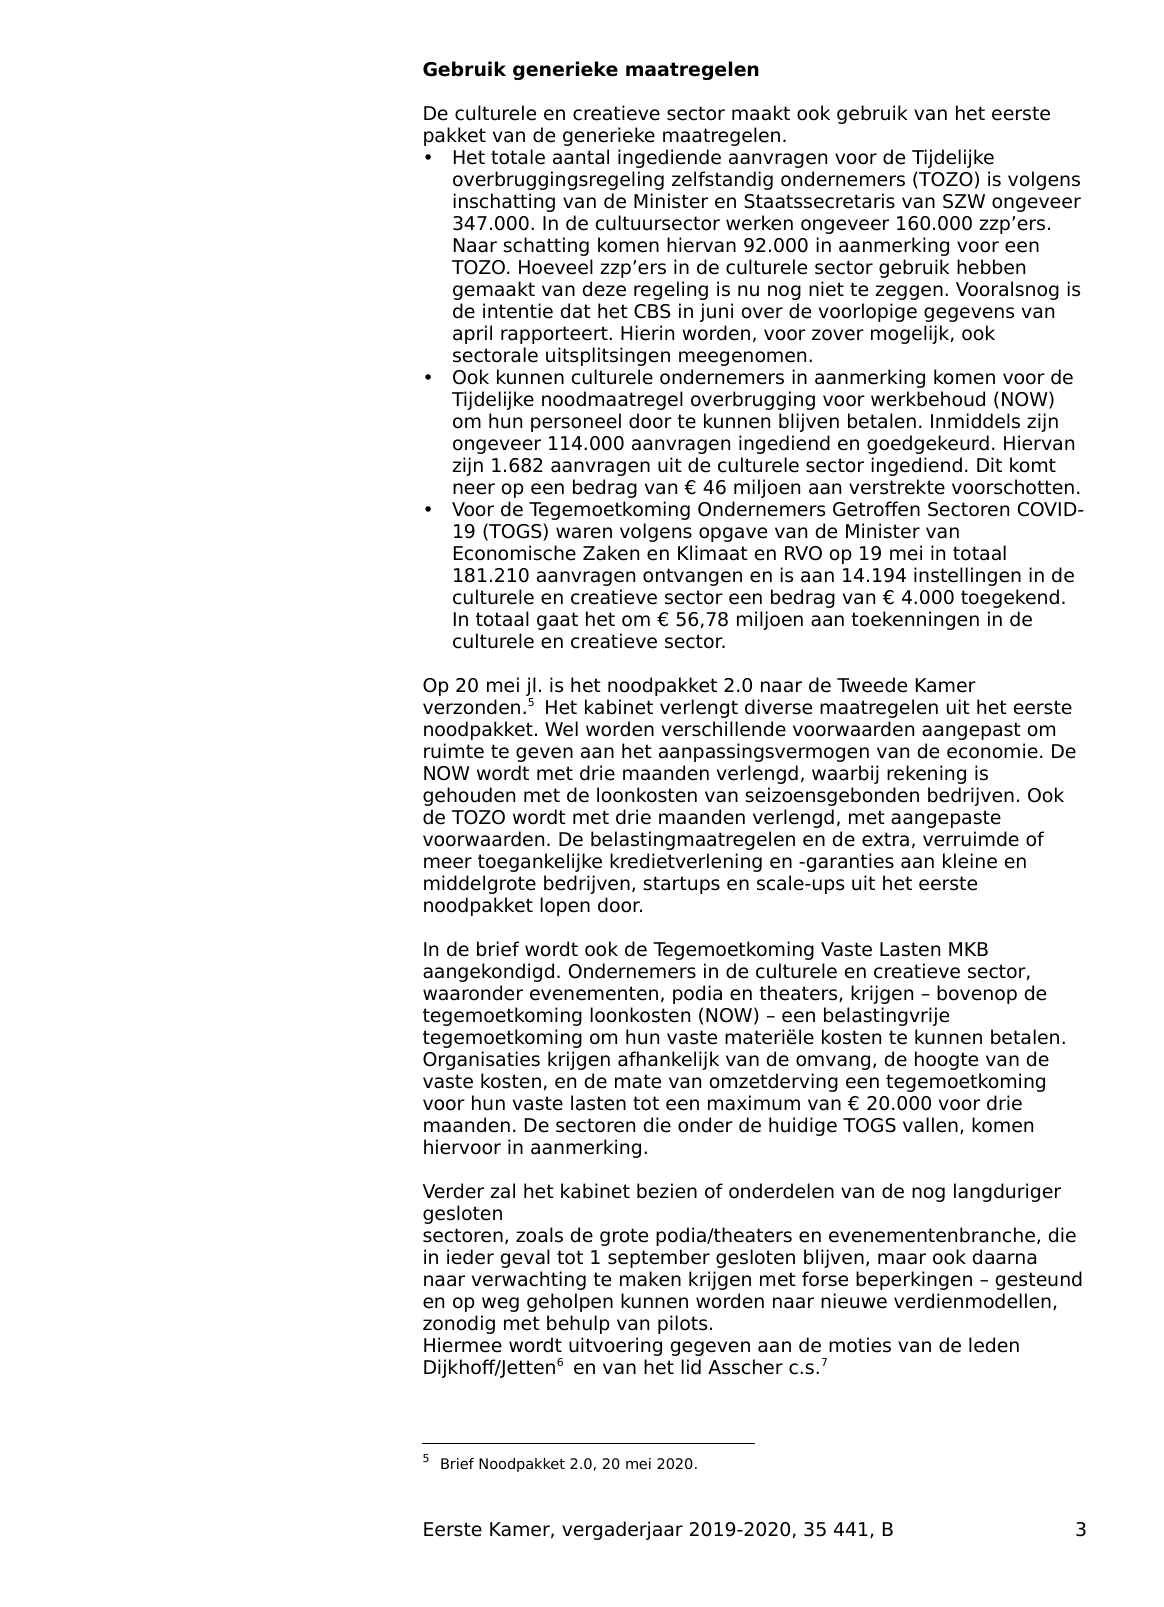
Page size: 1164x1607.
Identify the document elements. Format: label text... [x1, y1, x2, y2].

text Hiermee wordt uitvoering gegeven aan de moties van de leden Dijkhoff/Jetten en van het lid Asscher c.s. [422, 1335, 1087, 1379]
text • Voor de Tegemoetkoming Ondernemers Getroffen Sectoren COVID-19 (TOGS) waren volgens opgave van de Minister van Economische Zaken en Klimaat en RVO op 19 mei in totaal 181.210 aanvragen ontvangen en is aan 14.194 instellingen in de culturele en creatieve sector een bedrag van € 4.000 toegekend. In totaal gaat het om € 56,78 miljoen aan toekenningen in de culturele en creatieve sector. [422, 499, 1087, 653]
text Verder zal het kabinet bezien of onderdelen van de nog langduriger gesloten [422, 1181, 1087, 1225]
text • Ook kunnen culturele ondernemers in aanmerking komen voor de Tijdelijke noodmaatregel overbrugging voor werkbehoud (NOW) om hun personeel door te kunnen blijven betalen. Inmiddels zijn ongeveer 114.000 aanvragen ingediend en goedgekeurd. Hiervan zijn 1.682 aanvragen uit de culturele sector ingediend. Dit komt neer op een bedrag van € 46 miljoen aan verstrekte voorschotten. [422, 367, 1087, 499]
text In de brief wordt ook de Tegemoetkoming Vaste Lasten MKB aangekondigd. Ondernemers in de culturele en creatieve sector, waaronder evenementen, podia en theaters, krijgen – bovenop de tegemoetkoming loonkosten (NOW) – een belastingvrije tegemoetkoming om hun vaste materiële kosten te kunnen betalen. Organisaties krijgen afhankelijk van de omvang, de hoogte van de vaste kosten, en de mate van omzetderving een tegemoetkoming voor hun vaste lasten tot een maximum van € 20.000 voor drie maanden. De sectoren die onder de huidige TOGS vallen, komen hiervoor in aanmerking. [422, 939, 1087, 1159]
text Op 20 mei jl. is het noodpakket 2.0 naar de Tweede Kamer verzonden. Het kabinet verlengt diverse maatregelen uit het eerste noodpakket. Wel worden verschillende voorwaarden aangepast om ruimte te geven aan het aanpassingsvermogen van de economie. De NOW wordt met drie maanden verlengd, waarbij rekening is gehouden met de loonkosten van seizoensgebonden bedrijven. Ook de TOZO wordt met drie maanden verlengd, met aangepaste voorwaarden. De belastingmaatregelen en de extra, verruimde of meer toegankelijke kredietverlening en -garanties aan kleine en middelgrote bedrijven, startups en scale-ups uit het eerste noodpakket lopen door. [422, 675, 1087, 917]
subtitle Gebruik generieke maatregelen [422, 59, 1087, 81]
text De culturele en creatieve sector maakt ook gebruik van het eerste pakket van de generieke maatregelen. [422, 103, 1087, 147]
text Brief Noodpakket 2.0, 20 mei 2020. [422, 1452, 1087, 1474]
text • Het totale aantal ingediende aanvragen voor de Tijdelijke overbruggingsregeling zelfstandig ondernemers (TOZO) is volgens inschatting van de Minister en Staatssecretaris van SZW ongeveer 347.000. In de cultuursector werken ongeveer 160.000 zzp’ers. Naar schatting komen hiervan 92.000 in aanmerking voor een TOZO. Hoeveel zzp’ers in de culturele sector gebruik hebben gemaakt van deze regeling is nu nog niet te zeggen. Vooralsnog is de intentie dat het CBS in juni over de voorlopige gegevens van april rapporteert. Hierin worden, voor zover mogelijk, ook sectorale uitsplitsingen meegenomen. [422, 147, 1087, 367]
text sectoren, zoals de grote podia/theaters en evenementenbranche, die in ieder geval tot 1 september gesloten blijven, maar ook daarna naar verwachting te maken krijgen met forse beperkingen – gesteund en op weg geholpen kunnen worden naar nieuwe verdienmodellen, zonodig met behulp van pilots. [422, 1225, 1087, 1335]
